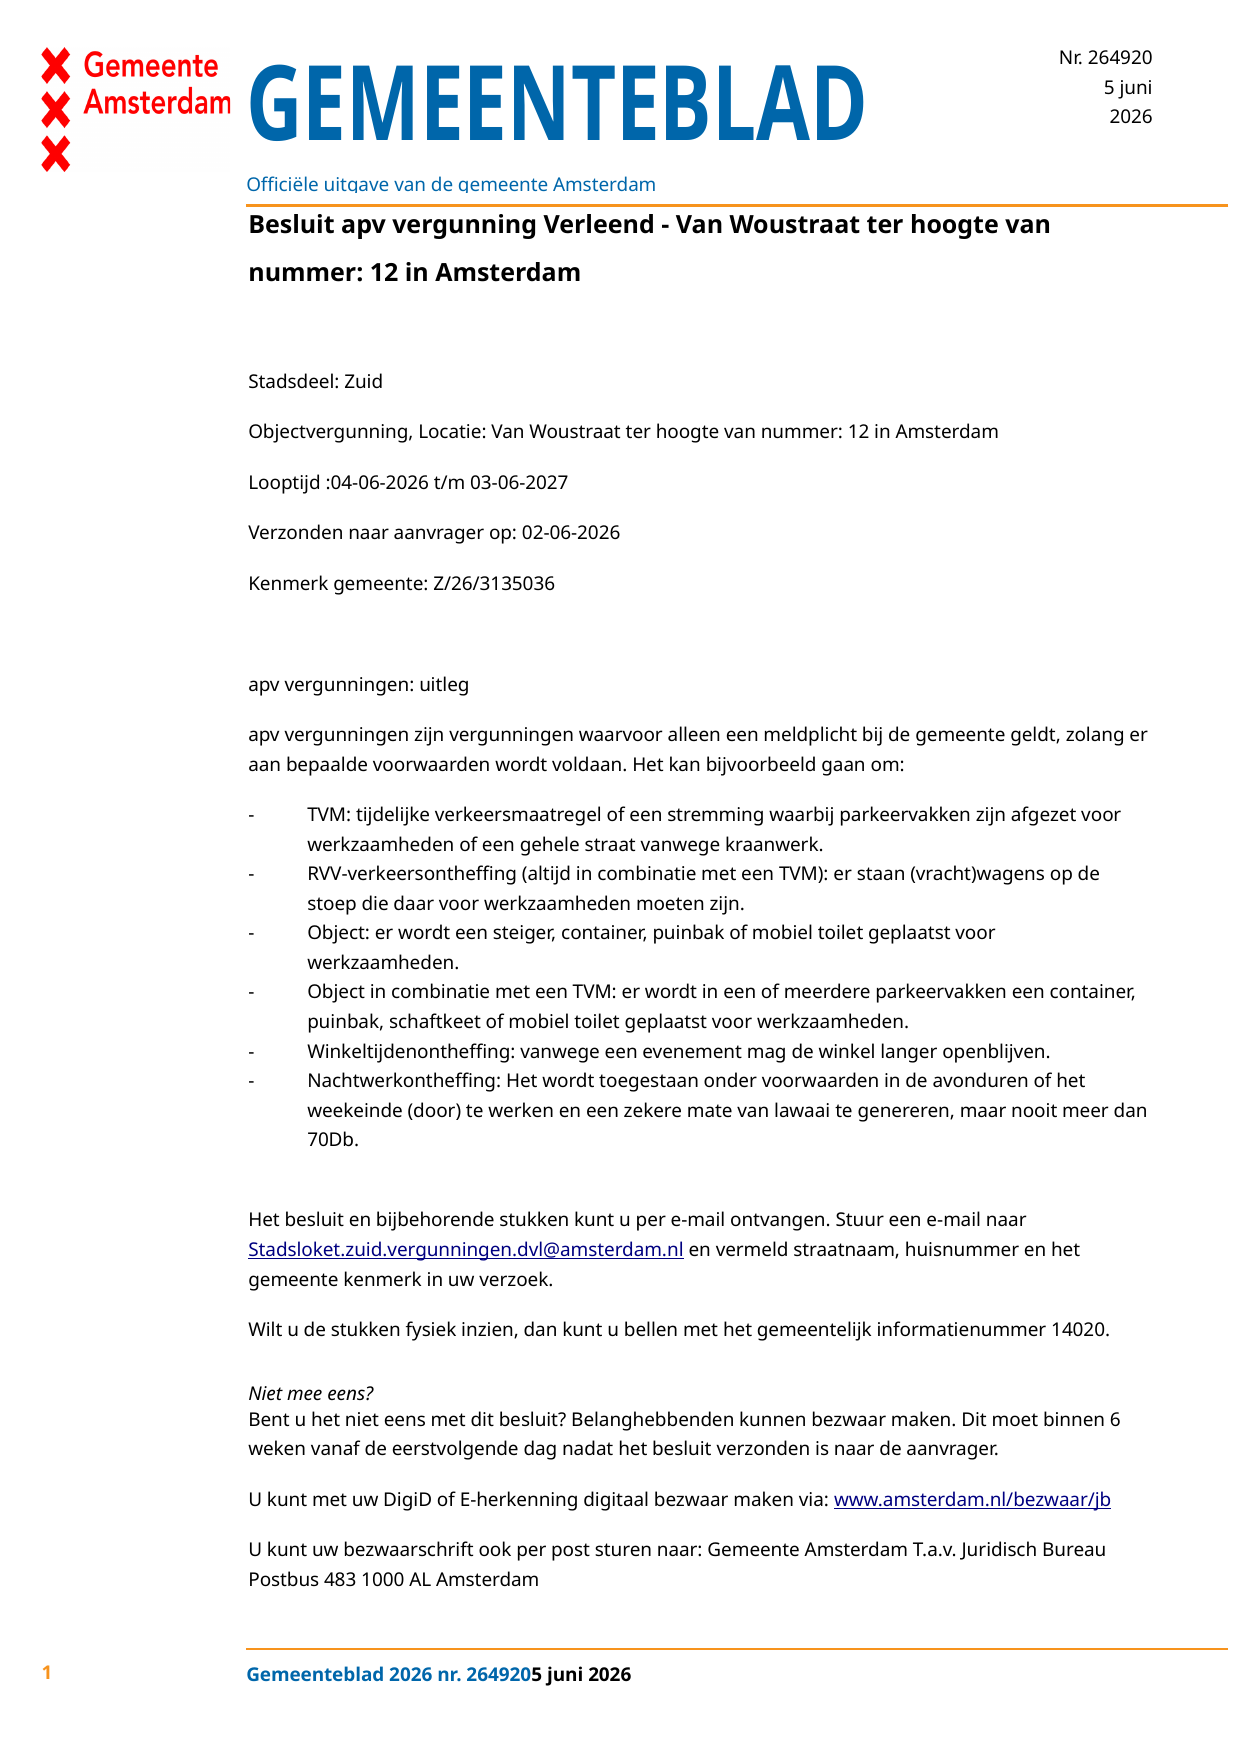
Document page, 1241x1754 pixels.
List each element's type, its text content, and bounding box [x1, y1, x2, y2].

text Verzonden naar aanvrager op: 02-06-2026 [248, 519, 1152, 545]
text U kunt met uw DigiD of E-herkenning digitaal bezwaar maken via: www.amsterdam.nl/bezwaar/jb [248, 1486, 1152, 1512]
text Het besluit en bijbehorende stukken kunt u per e-mail ontvangen. Stuur een e-mail naar Stadsloket.zuid.vergunningen.dvl@amsterdam.nl en vermeld straatnaam, huisnummer en het gemeente kenmerk in uw verzoek. [248, 1207, 1152, 1292]
list Object: er wordt een steiger, container, puinbak of mobiel toilet geplaatst voor werkzaamheden. [248, 919, 1152, 975]
text Niet mee eens? [248, 1380, 1152, 1406]
text apv vergunningen zijn vergunningen waarvoor alleen een meldplicht bij de gemeente geldt, zolang er aan bepaalde voorwaarden wordt voldaan. Het kan bijvoorbeeld gaan om: [248, 721, 1152, 777]
list TVM: tijdelijke verkeersmaatregel of een stremming waarbij parkeervakken zijn afgezet voor werkzaamheden of een gehele straat vanwege kraanwerk. [248, 801, 1152, 857]
text apv vergunningen: uitleg [248, 671, 1152, 697]
text Bent u het niet eens met dit besluit? Belanghebbenden kunnen bezwaar maken. Dit moet binnen 6 weken vanaf de eerstvolgende dag nadat het besluit verzonden is naar de aanvrager. [248, 1406, 1152, 1461]
text Looptijd :04-06-2026 t/m 03-06-2027 [248, 469, 1152, 495]
list RVV-verkeersontheffing (altijd in combinatie met een TVM): er staan (vracht)wagens op de stoep die daar voor werkzaamheden moeten zijn. [248, 860, 1152, 916]
picture [41, 47, 231, 172]
text Stadsdeel: Zuid [248, 368, 1152, 394]
text U kunt uw bezwaarschrift ook per post sturen naar: Gemeente Amsterdam T.a.v. Juridisch Bureau Postbus 483 1000 AL Amsterdam [248, 1536, 1152, 1592]
text Besluit apv vergunning Verleend - Van Woustraat ter hoogte van nummer: 12 in Amsterdam [248, 207, 1152, 288]
list Nachtwerkontheffing: Het wordt toegestaan onder voorwaarden in de avonduren of het weekeinde (door) te werken en een zekere mate van lawaai te genereren, maar nooit meer dan 70Db. [248, 1067, 1152, 1152]
list Winkeltijdenontheffing: vanwege een evenement mag de winkel langer openblijven. [248, 1038, 1152, 1064]
list Object in combinatie met een TVM: er wordt in een of meerdere parkeervakken een container, puinbak, schaftkeet of mobiel toilet geplaatst voor werkzaamheden. [248, 979, 1152, 1034]
text Kenmerk gemeente: Z/26/3135036 [248, 570, 1152, 596]
text Objectvergunning, Locatie: Van Woustraat ter hoogte van nummer: 12 in Amsterdam [248, 419, 1152, 444]
text Wilt u de stukken fysiek inzien, dan kunt u bellen met het gemeentelijk informatienummer 14020. [248, 1316, 1152, 1342]
